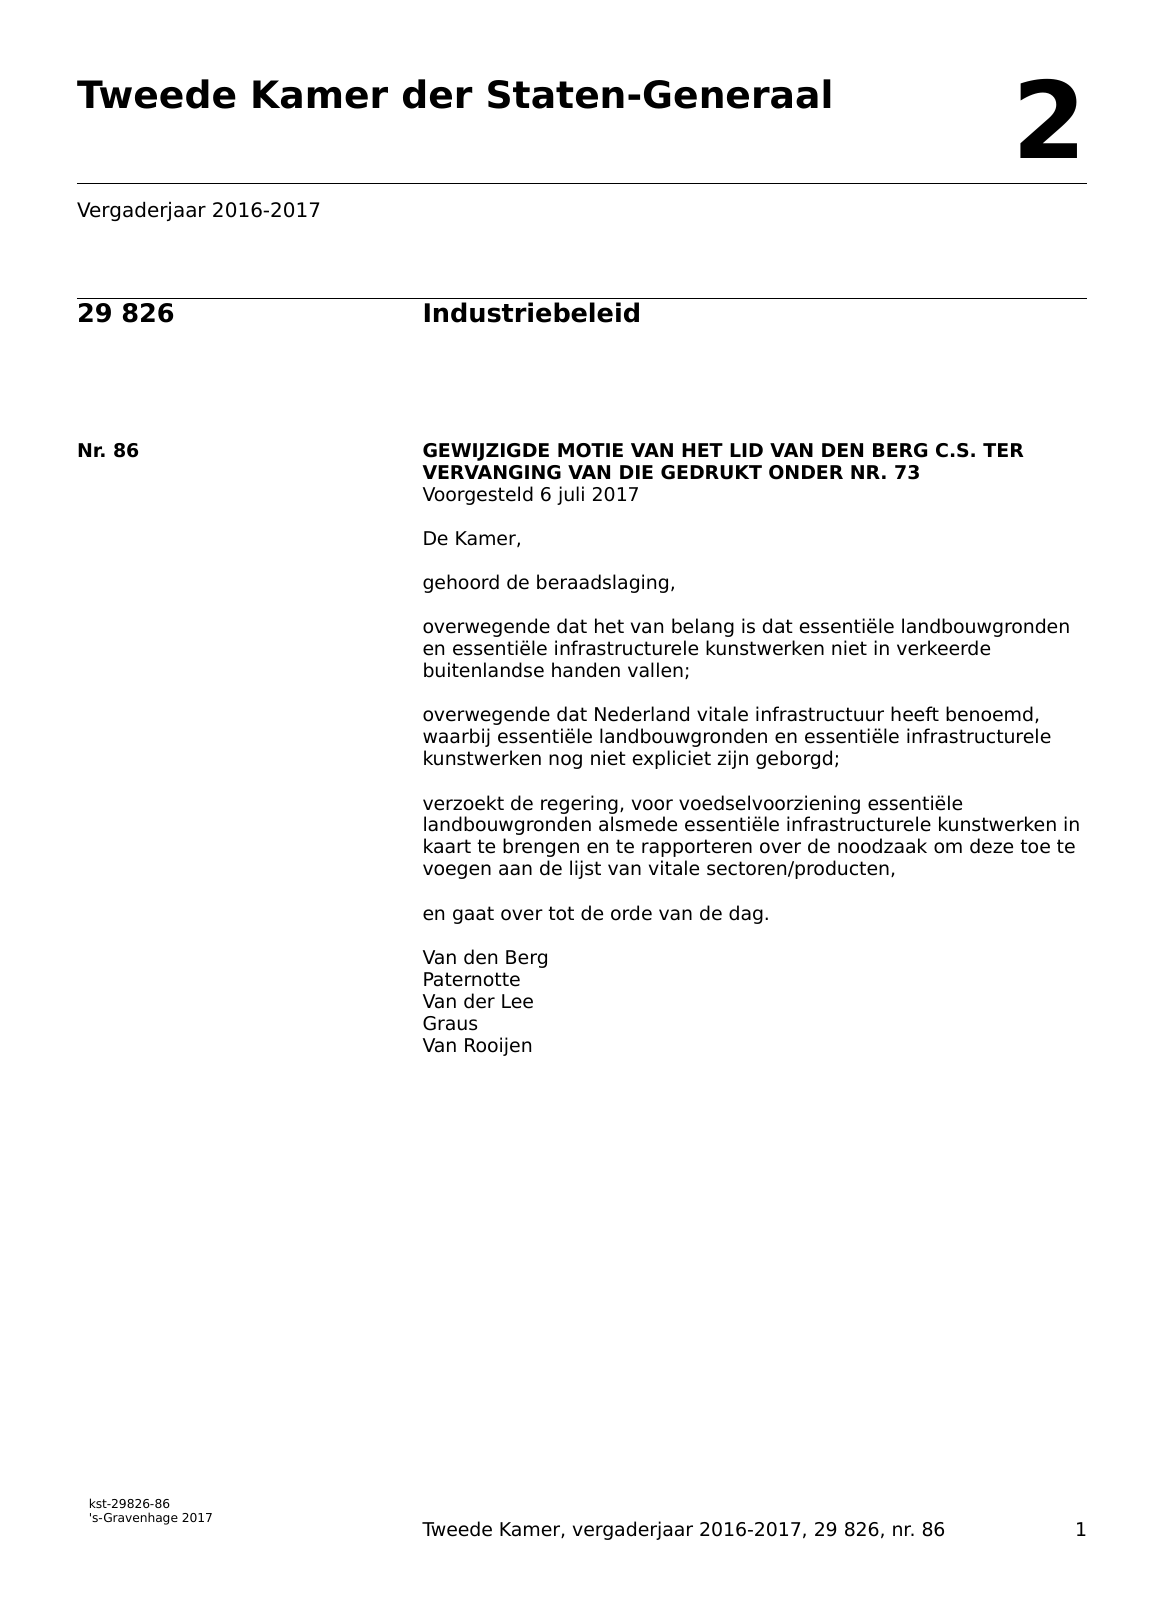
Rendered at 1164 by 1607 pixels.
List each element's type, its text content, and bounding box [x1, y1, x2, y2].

text overwegende dat Nederland vitale infrastructuur heeft benoemd, waarbij essentiële landbouwgronden en essentiële infrastructurele kunstwerken nog niet expliciet zijn geborgd; [422, 704, 1087, 770]
subtitle 29 826 Industriebeleid [77, 299, 1087, 329]
text Van der Lee [422, 991, 1087, 1013]
table_cell Vergaderjaar 2016-2017 [77, 184, 1087, 298]
text en gaat over tot de orde van de dag. [422, 902, 1087, 924]
text verzoekt de regering, voor voedselvoorziening essentiële landbouwgronden alsmede essentiële infrastructurele kunstwerken in kaart te brengen en te rapporteren over de noodzaak om deze toe te voegen aan de lijst van vitale sectoren/producten, [422, 792, 1087, 880]
table_header 2 [886, 59, 1087, 183]
text Van den Berg [422, 947, 1087, 969]
text Van Rooijen [422, 1034, 1087, 1057]
text overwegende dat het van belang is dat essentiële landbouwgronden en essentiële infrastructurele kunstwerken niet in verkeerde buitenlandse handen vallen; [422, 616, 1087, 682]
text Paternotte [422, 969, 1087, 991]
text Graus [422, 1013, 1087, 1034]
text Voorgesteld 6 juli 2017 [422, 484, 1087, 506]
text De Kamer, [422, 528, 1087, 550]
text kst-29826-86 [88, 1497, 323, 1511]
text 's-Gravenhage 2017 [88, 1511, 323, 1525]
subtitle Nr. 86 GEWIJZIGDE MOTIE VAN HET LID VAN DEN BERG C.S. TER VERVANGING VAN DIE GEDRUKT ONDER NR. 73 [77, 440, 1087, 484]
table_header Tweede Kamer der Staten-Generaal [77, 59, 886, 183]
text gehoord de beraadslaging, [422, 572, 1087, 594]
